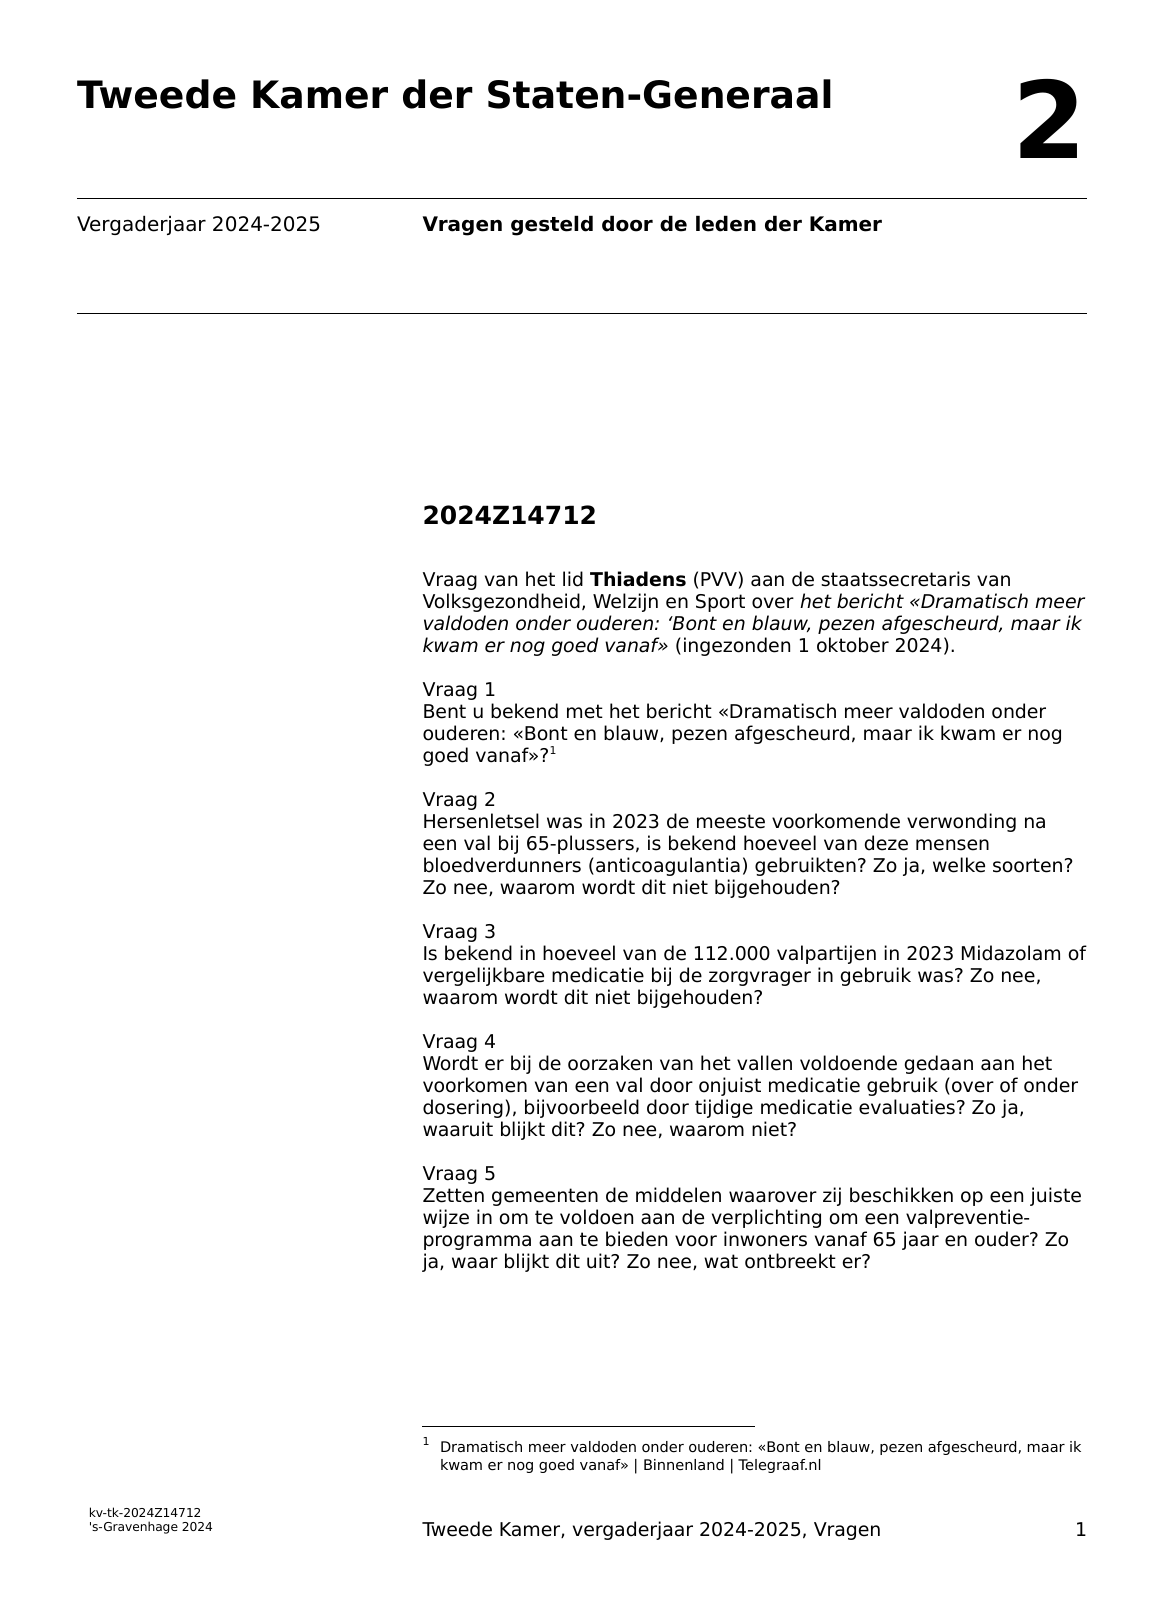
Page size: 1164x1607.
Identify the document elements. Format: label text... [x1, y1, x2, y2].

text Bent u bekend met het bericht «Dramatisch meer valdoden onder ouderen: «Bont en blauw, pezen afgescheurd, maar ik kwam er nog goed vanaf»? [422, 701, 1087, 767]
table_cell Vergaderjaar 2024-2025 [77, 199, 422, 313]
text 's-Gravenhage 2024 [88, 1520, 323, 1534]
text Vraag 1 [422, 679, 1087, 701]
table_header 2 [886, 59, 1087, 198]
table_cell Vragen gesteld door de leden der Kamer [422, 199, 1087, 313]
text Vraag 3 [422, 921, 1087, 943]
text Wordt er bij de oorzaken van het vallen voldoende gedaan aan het voorkomen van een val door onjuist medicatie gebruik (over of onder dosering), bijvoorbeeld door tijdige medicatie evaluaties? Zo ja, waaruit blijkt dit? Zo nee, waarom niet? [422, 1053, 1087, 1141]
text kv-tk-2024Z14712 [88, 1506, 323, 1520]
text Dramatisch meer valdoden onder ouderen: «Bont en blauw, pezen afgescheurd, maar ik kwam er nog goed vanaf» | Binnenland | Telegraaf.nl [422, 1435, 1087, 1474]
text 2024Z14712 [422, 501, 1087, 531]
text Hersenletsel was in 2023 de meeste voorkomende verwonding na een val bij 65-plussers, is bekend hoeveel van deze mensen bloedverdunners (anticoagulantia) gebruikten? Zo ja, welke soorten? Zo nee, waarom wordt dit niet bijgehouden? [422, 811, 1087, 899]
text Is bekend in hoeveel van de 112.000 valpartijen in 2023 Midazolam of vergelijkbare medicatie bij de zorgvrager in gebruik was? Zo nee, waarom wordt dit niet bijgehouden? [422, 943, 1087, 1009]
text Zetten gemeenten de middelen waarover zij beschikken op een juiste wijze in om te voldoen aan de verplichting om een valpreventie-programma aan te bieden voor inwoners vanaf 65 jaar en ouder? Zo ja, waar blijkt dit uit? Zo nee, wat ontbreekt er? [422, 1185, 1087, 1273]
text Vraag van het lid Thiadens (PVV) aan de staatssecretaris van Volksgezondheid, Welzijn en Sport over het bericht «Dramatisch meer valdoden onder ouderen: ‘Bont en blauw, pezen afgescheurd, maar ik kwam er nog goed vanaf» (ingezonden 1 oktober 2024). [422, 569, 1087, 657]
text Vraag 4 [422, 1031, 1087, 1053]
text Vraag 5 [422, 1163, 1087, 1185]
text Vraag 2 [422, 789, 1087, 811]
table_header Tweede Kamer der Staten-Generaal [77, 59, 886, 198]
